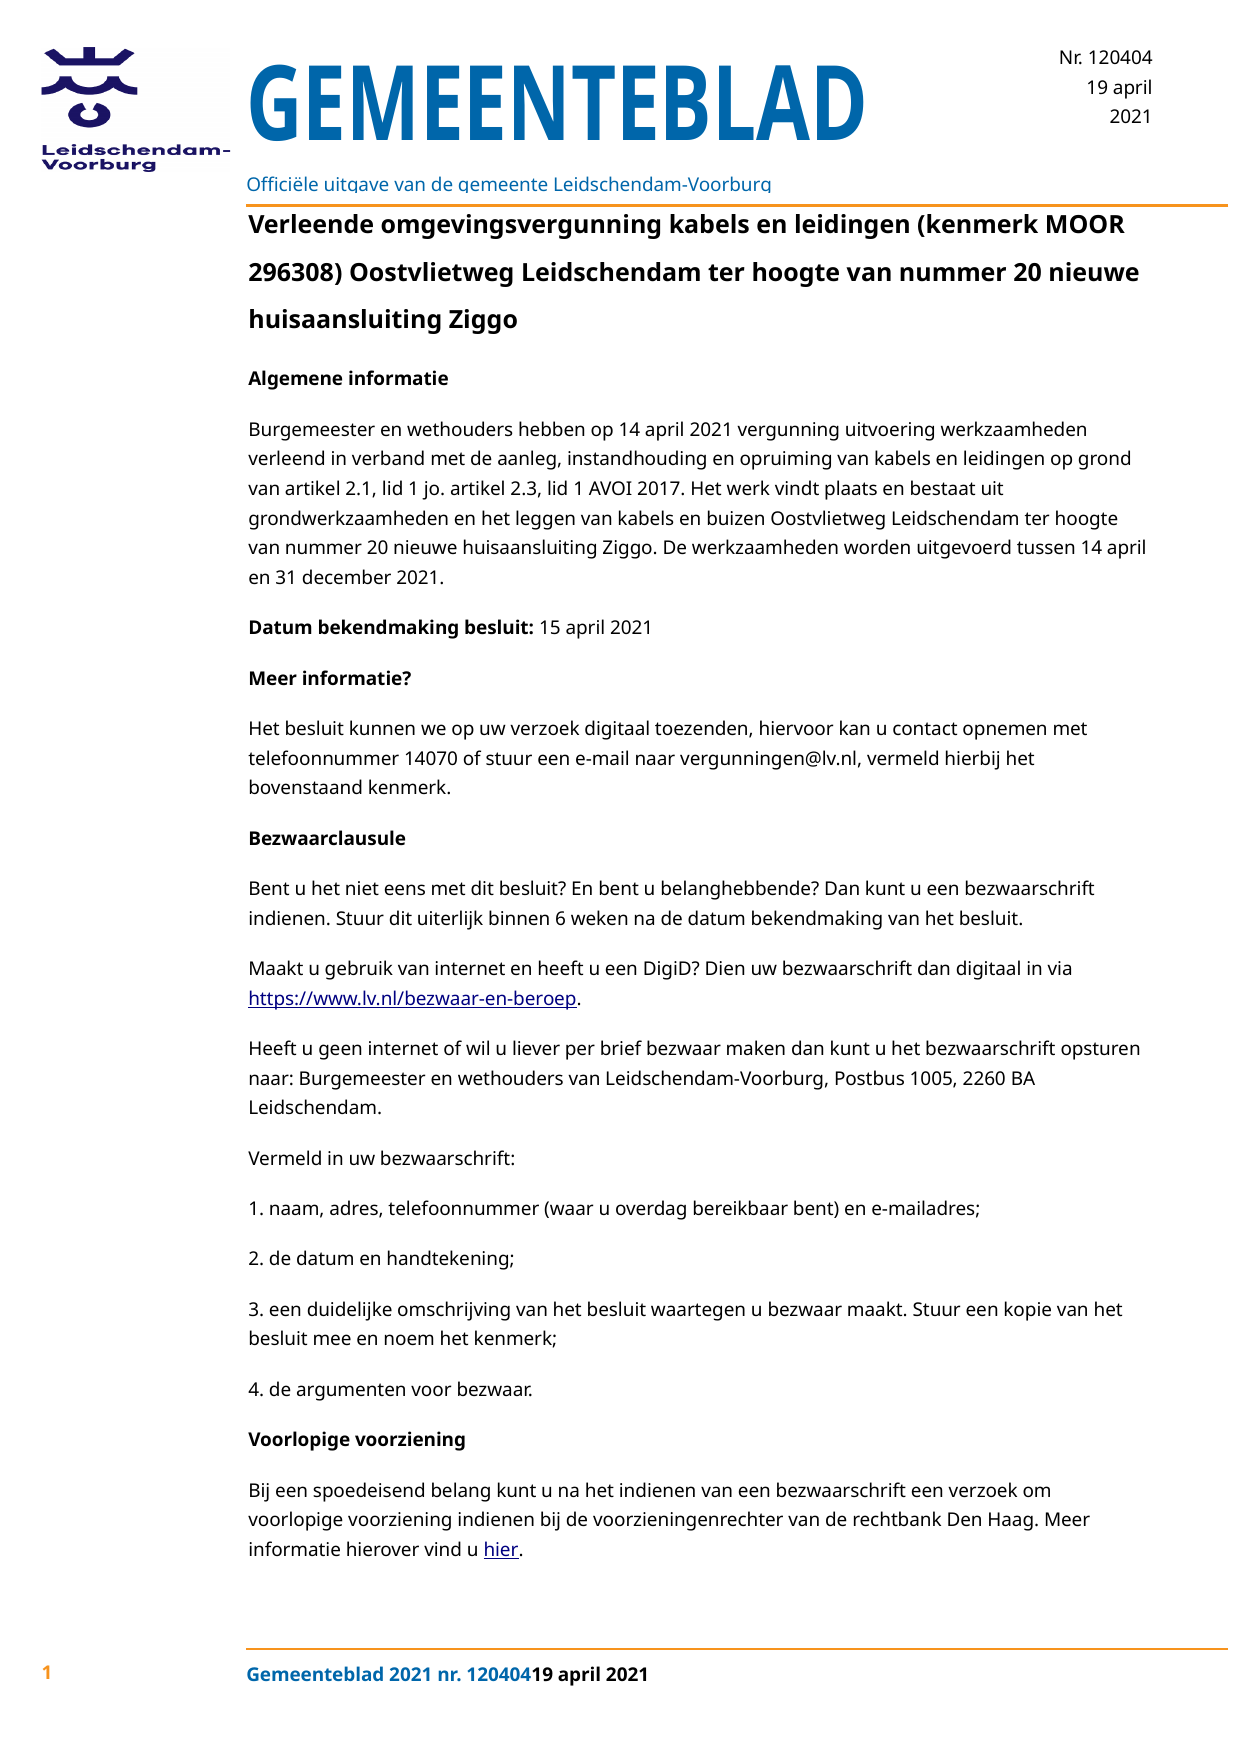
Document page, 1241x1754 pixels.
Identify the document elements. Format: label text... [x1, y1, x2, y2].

text 4. de argumenten voor bezwaar. [248, 1376, 1152, 1402]
text Bent u het niet eens met dit besluit? En bent u belanghebbende? Dan kunt u een bezwaarschrift indienen. Stuur dit uiterlijk binnen 6 weken na de datum bekendmaking van het besluit. [248, 875, 1152, 930]
text Het besluit kunnen we op uw verzoek digitaal toezenden, hiervoor kan u contact opnemen met telefoonnummer 14070 of stuur een e-mail naar vergunningen@lv.nl, vermeld hierbij het bovenstaand kenmerk. [248, 715, 1152, 800]
text 3. een duidelijke omschrijving van het besluit waartegen u bezwaar maakt. Stuur een kopie van het besluit mee en noem het kenmerk; [248, 1296, 1152, 1351]
text 2. de datum en handtekening; [248, 1246, 1152, 1271]
text Vermeld in uw bezwaarschrift: [248, 1145, 1152, 1170]
picture [41, 47, 231, 172]
text Algemene informatie [248, 366, 1152, 391]
text Voorlopige voorziening [248, 1426, 1152, 1452]
text Bezwaarclausule [248, 825, 1152, 850]
text Meer informatie? [248, 665, 1152, 690]
text Burgemeester en wethouders hebben op 14 april 2021 vergunning uitvoering werkzaamheden verleend in verband met de aanleg, instandhouding en opruiming van kabels en leidingen op grond van artikel 2.1, lid 1 jo. artikel 2.3, lid 1 AVOI 2017. Het werk vindt plaats en bestaat uit grondwerkzaamheden en het leggen van kabels en buizen Oostvlietweg Leidschendam ter hoogte van nummer 20 nieuwe huisaansluiting Ziggo. De werkzaamheden worden uitgevoerd tussen 14 april en 31 december 2021. [248, 416, 1152, 589]
text Bij een spoedeisend belang kunt u na het indienen van een bezwaarschrift een verzoek om voorlopige voorziening indienen bij de voorzieningenrechter van de rechtbank Den Haag. Meer informatie hierover vind u hier. [248, 1477, 1152, 1562]
text Verleende omgevingsvergunning kabels en leidingen (kenmerk MOOR 296308) Oostvlietweg Leidschendam ter hoogte van nummer 20 nieuwe huisaansluiting Ziggo [248, 207, 1152, 336]
text Heeft u geen internet of wil u liever per brief bezwaar maken dan kunt u het bezwaarschrift opsturen naar: Burgemeester en wethouders van Leidschendam-Voorburg, Postbus 1005, 2260 BA Leidschendam. [248, 1035, 1152, 1120]
text Datum bekendmaking besluit: 15 april 2021 [248, 614, 1152, 640]
text Maakt u gebruik van internet en heeft u een DigiD? Dien uw bezwaarschrift dan digitaal in via https://www.lv.nl/bezwaar-en-beroep. [248, 955, 1152, 1010]
text 1. naam, adres, telefoonnummer (waar u overdag bereikbaar bent) en e-mailadres; [248, 1195, 1152, 1221]
